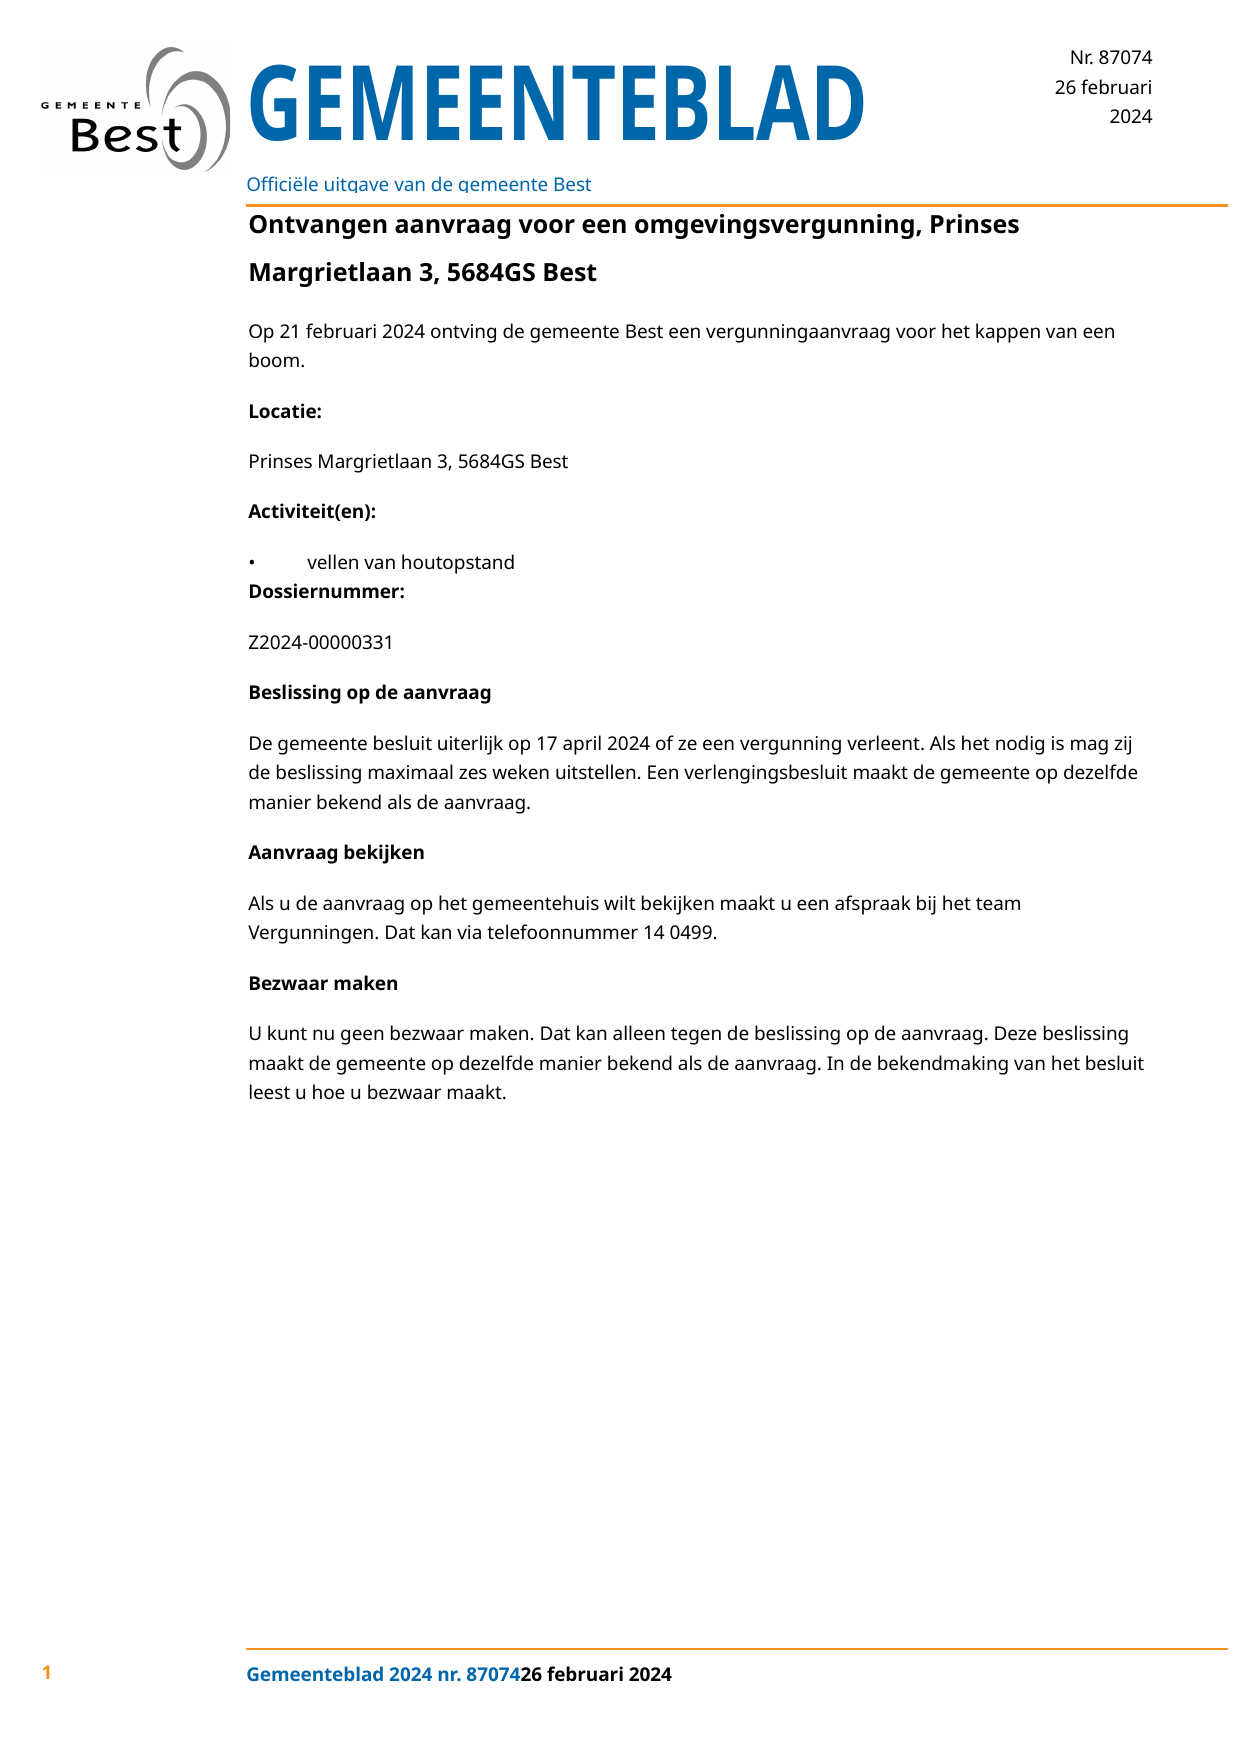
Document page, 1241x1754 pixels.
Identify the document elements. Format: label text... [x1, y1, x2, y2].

picture [41, 47, 231, 172]
text Prinses Margrietlaan 3, 5684GS Best [248, 448, 1152, 474]
text Bezwaar maken [248, 970, 1152, 996]
text Ontvangen aanvraag voor een omgevingsvergunning, Prinses Margrietlaan 3, 5684GS Best [248, 207, 1152, 288]
text Op 21 februari 2024 ontving de gemeente Best een vergunningaanvraag voor het kappen van een boom. [248, 318, 1152, 373]
list vellen van houtopstand [248, 549, 1152, 575]
text De gemeente besluit uiterlijk op 17 april 2024 of ze een vergunning verleent. Als het nodig is mag zij de beslissing maximaal zes weken uitstellen. Een verlengingsbesluit maakt de gemeente op dezelfde manier bekend als de aanvraag. [248, 730, 1152, 815]
text Locatie: [248, 398, 1152, 424]
text Als u de aanvraag op het gemeentehuis wilt bekijken maakt u een afspraak bij het team Vergunningen. Dat kan via telefoonnummer 14 0499. [248, 890, 1152, 945]
text Dossiernummer: [248, 579, 1152, 604]
text Z2024-00000331 [248, 629, 1152, 655]
text Beslissing op de aanvraag [248, 679, 1152, 705]
text U kunt nu geen bezwaar maken. Dat kan alleen tegen de beslissing op de aanvraag. Deze beslissing maakt de gemeente op dezelfde manier bekend als de aanvraag. In de bekendmaking van het besluit leest u hoe u bezwaar maakt. [248, 1020, 1152, 1105]
text Aanvraag bekijken [248, 839, 1152, 865]
text Activiteit(en): [248, 499, 1152, 524]
